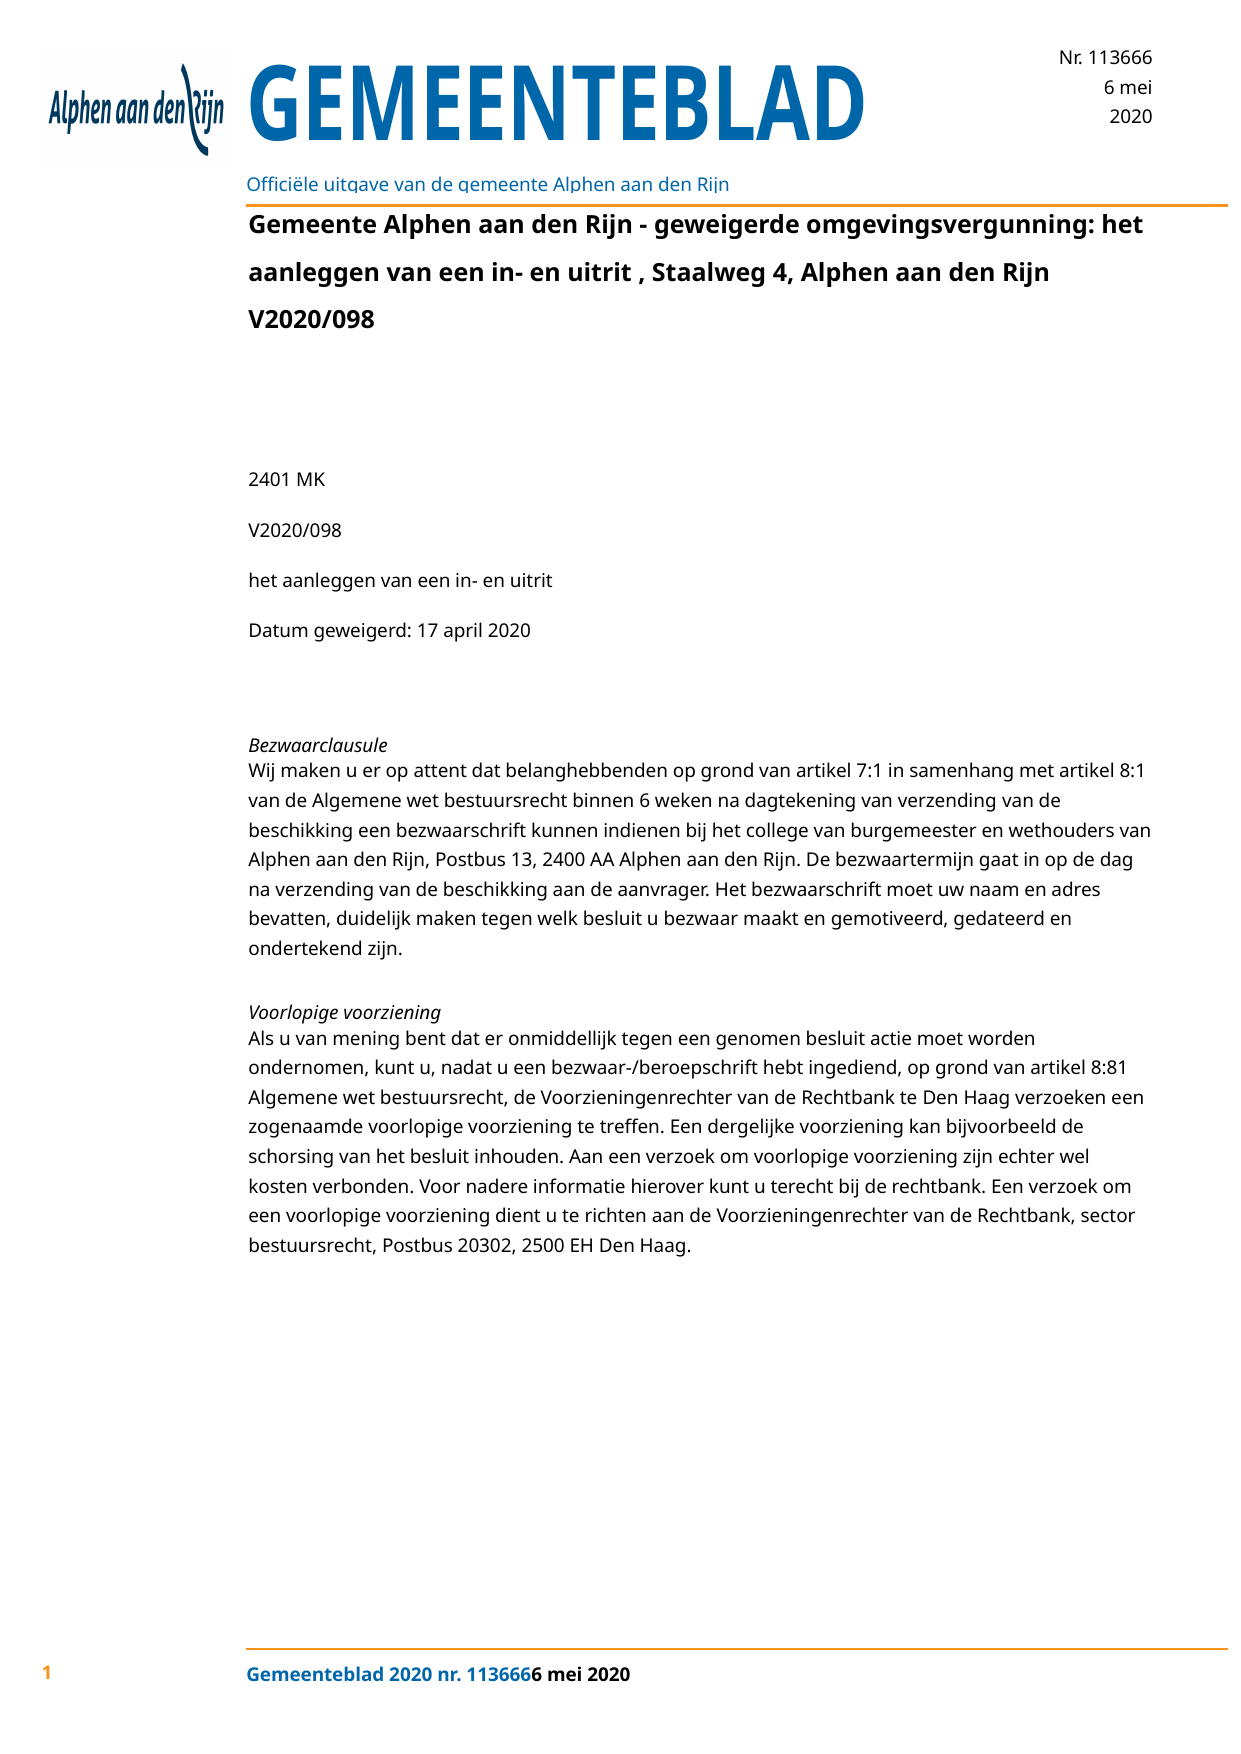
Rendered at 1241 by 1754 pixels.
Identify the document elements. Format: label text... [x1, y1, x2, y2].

text Gemeente Alphen aan den Rijn - geweigerde omgevingsvergunning: het aanleggen van een in- en uitrit , Staalweg 4, Alphen aan den Rijn V2020/098 [248, 207, 1152, 336]
text het aanleggen van een in- en uitrit [248, 567, 1152, 593]
picture [41, 47, 231, 172]
text Bezwaarclausule [248, 732, 1152, 758]
text V2020/098 [248, 517, 1152, 542]
text Datum geweigerd: 17 april 2020 [248, 618, 1152, 643]
text Voorlopige voorziening [248, 999, 1152, 1025]
text Wij maken u er op attent dat belanghebbenden op grond van artikel 7:1 in samenhang met artikel 8:1 van de Algemene wet bestuursrecht binnen 6 weken na dagtekening van verzending van de beschikking een bezwaarschrift kunnen indienen bij het college van burgemeester en wethouders van Alphen aan den Rijn, Postbus 13, 2400 AA Alphen aan den Rijn. De bezwaartermijn gaat in op de dag na verzending van de beschikking aan de aanvrager. Het bezwaarschrift moet uw naam en adres bevatten, duidelijk maken tegen welk besluit u bezwaar maakt en gemotiveerd, gedateerd en ondertekend zijn. [248, 758, 1152, 961]
text Als u van mening bent dat er onmiddellijk tegen een genomen besluit actie moet worden ondernomen, kunt u, nadat u een bezwaar-/beroepschrift hebt ingediend, op grond van artikel 8:81 Algemene wet bestuursrecht, de Voorzieningenrechter van de Rechtbank te Den Haag verzoeken een zogenaamde voorlopige voorziening te treffen. Een dergelijke voorziening kan bijvoorbeeld de schorsing van het besluit inhouden. Aan een verzoek om voorlopige voorziening zijn echter wel kosten verbonden. Voor nadere informatie hierover kunt u terecht bij de rechtbank. Een verzoek om een voorlopige voorziening dient u te richten aan de Voorzieningenrechter van de Rechtbank, sector bestuursrecht, Postbus 20302, 2500 EH Den Haag. [248, 1025, 1152, 1258]
text 2401 MK [248, 466, 1152, 492]
